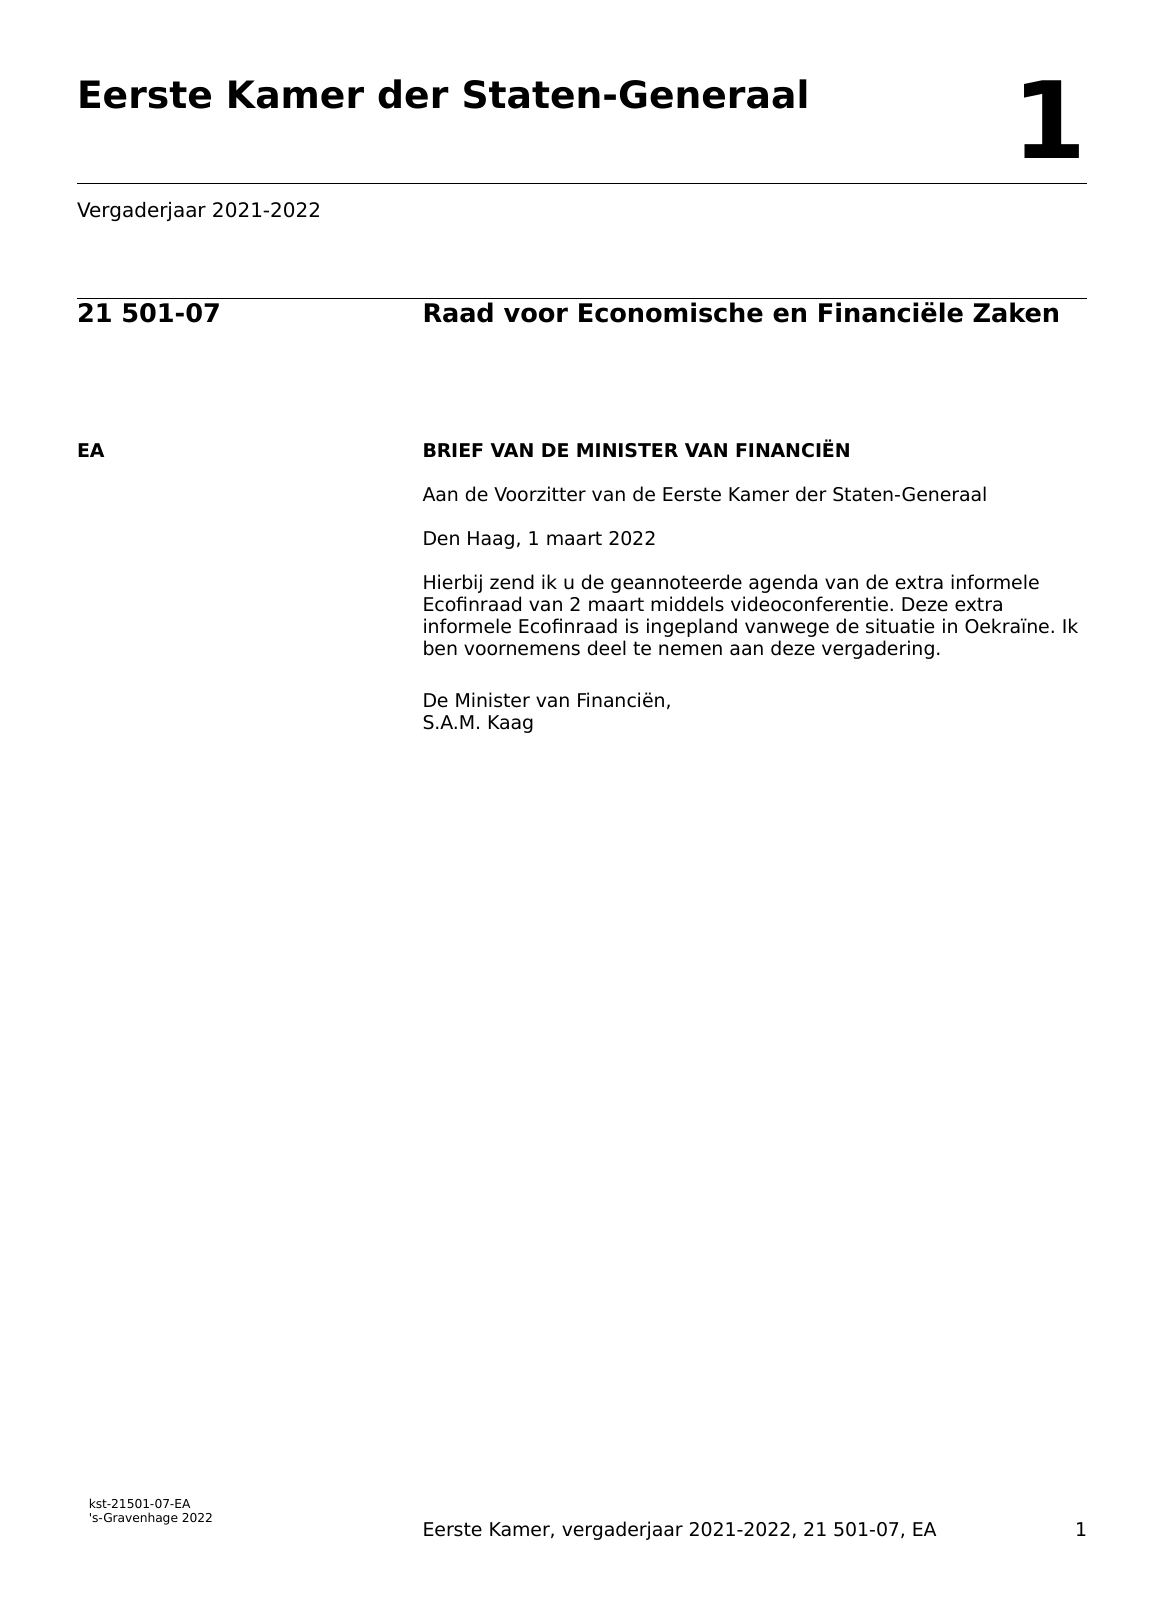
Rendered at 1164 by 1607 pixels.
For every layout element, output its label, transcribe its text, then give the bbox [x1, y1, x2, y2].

subtitle 21 501-07 Raad voor Economische en Financiële Zaken [77, 299, 1087, 329]
text kst-21501-07-EA [88, 1497, 323, 1511]
table_header Eerste Kamer der Staten-Generaal [77, 59, 886, 183]
text 's-Gravenhage 2022 [88, 1511, 323, 1525]
table_header 1 [886, 59, 1087, 183]
text Hierbij zend ik u de geannoteerde agenda van de extra informele Ecofinraad van 2 maart middels videoconferentie. Deze extra informele Ecofinraad is ingepland vanwege de situatie in Oekraïne. Ik ben voornemens deel te nemen aan deze vergadering. [422, 572, 1087, 660]
text De Minister van Financiën, S.A.M. Kaag [422, 690, 1087, 734]
text Aan de Voorzitter van de Eerste Kamer der Staten-Generaal [422, 484, 1087, 506]
text Den Haag, 1 maart 2022 [422, 528, 1087, 550]
subtitle EA BRIEF VAN DE MINISTER VAN FINANCIËN [77, 440, 1087, 462]
table_cell Vergaderjaar 2021-2022 [77, 184, 1087, 298]
